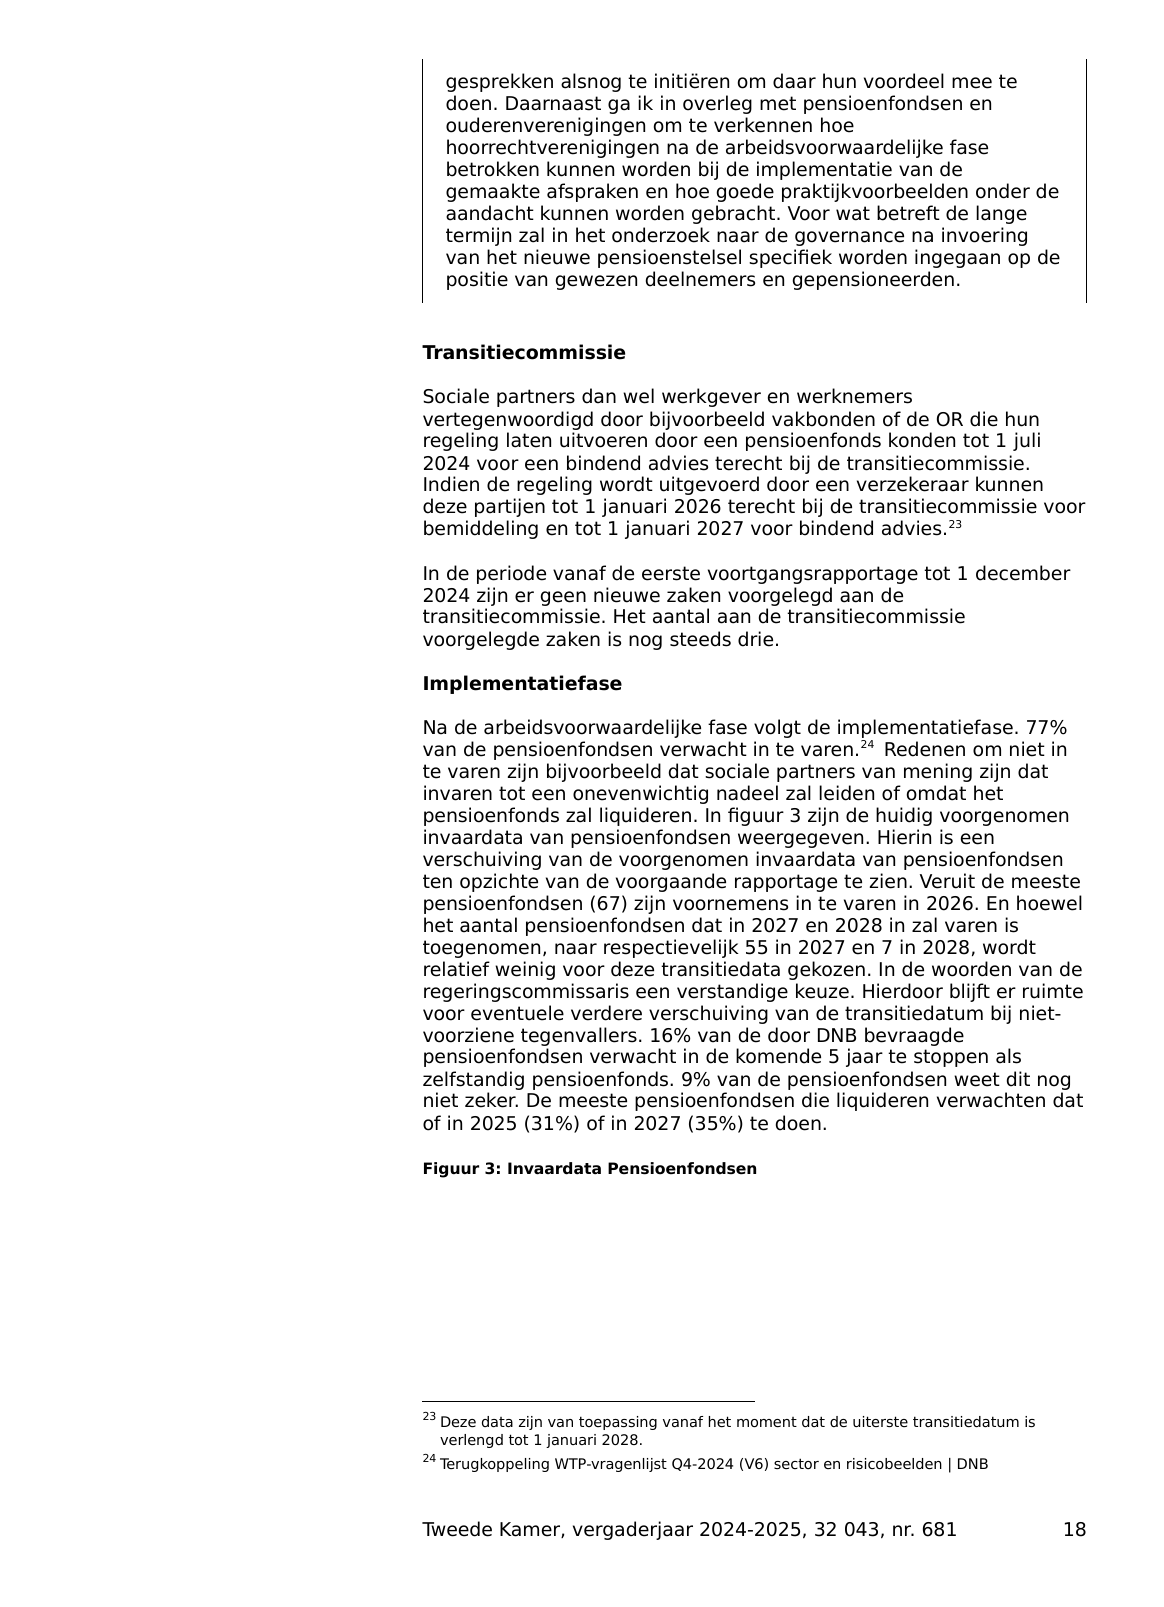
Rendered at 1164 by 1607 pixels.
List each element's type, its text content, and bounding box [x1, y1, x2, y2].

text Sociale partners dan wel werkgever en werknemers vertegenwoordigd door bijvoorbeeld vakbonden of de OR die hun regeling laten uitvoeren door een pensioenfonds konden tot 1 juli 2024 voor een bindend advies terecht bij de transitiecommissie. Indien de regeling wordt uitgevoerd door een verzekeraar kunnen deze partijen tot 1 januari 2026 terecht bij de transitiecommissie voor bemiddeling en tot 1 januari 2027 voor bindend advies. [422, 386, 1087, 540]
subtitle Transitiecommissie [422, 342, 1087, 364]
text Deze data zijn van toepassing vanaf het moment dat de uiterste transitiedatum is verlengd tot 1 januari 2028. [422, 1410, 1087, 1449]
subtitle Implementatiefase [422, 673, 1087, 694]
text Figuur 3: Invaardata Pensioenfondsen [422, 1160, 1072, 1178]
text Terugkoppeling WTP-vragenlijst Q4-2024 (V6) sector en risicobeelden | DNB [422, 1452, 1087, 1474]
text In de periode vanaf de eerste voortgangsrapportage tot 1 december 2024 zijn er geen nieuwe zaken voorgelegd aan de transitiecommissie. Het aantal aan de transitiecommissie voorgelegde zaken is nog steeds drie. [422, 562, 1087, 650]
table_header gesprekken alsnog te initiëren om daar hun voordeel mee te doen. Daarnaast ga ik in overleg met pensioenfondsen en ouderenverenigingen om te verkennen hoe hoorrechtverenigingen na de arbeidsvoorwaardelijke fase betrokken kunnen worden bij de implementatie van de gemaakte afspraken en hoe goede praktijkvoorbeelden onder de aandacht kunnen worden gebracht. Voor wat betreft de lange termijn zal in het onderzoek naar de governance na invoering van het nieuwe pensioenstelsel specifiek worden ingegaan op de positie van gewezen deelnemers en gepensioneerden. [423, 59, 1086, 302]
text Na de arbeidsvoorwaardelijke fase volgt de implementatiefase. 77% van de pensioenfondsen verwacht in te varen. Redenen om niet in te varen zijn bijvoorbeeld dat sociale partners van mening zijn dat invaren tot een onevenwichtig nadeel zal leiden of omdat het pensioenfonds zal liquideren. In figuur 3 zijn de huidig voorgenomen invaardata van pensioenfondsen weergegeven. Hierin is een verschuiving van de voorgenomen invaardata van pensioenfondsen ten opzichte van de voorgaande rapportage te zien. Veruit de meeste pensioenfondsen (67) zijn voornemens in te varen in 2026. En hoewel het aantal pensioenfondsen dat in 2027 en 2028 in zal varen is toegenomen, naar respectievelijk 55 in 2027 en 7 in 2028, wordt relatief weinig voor deze transitiedata gekozen. In de woorden van de regeringscommissaris een verstandige keuze. Hierdoor blijft er ruimte voor eventuele verdere verschuiving van de transitiedatum bij niet-voorziene tegenvallers. 16% van de door DNB bevraagde pensioenfondsen verwacht in de komende 5 jaar te stoppen als zelfstandig pensioenfonds. 9% van de pensioenfondsen weet dit nog niet zeker. De meeste pensioenfondsen die liquideren verwachten dat of in 2025 (31%) of in 2027 (35%) te doen. [422, 717, 1087, 1134]
